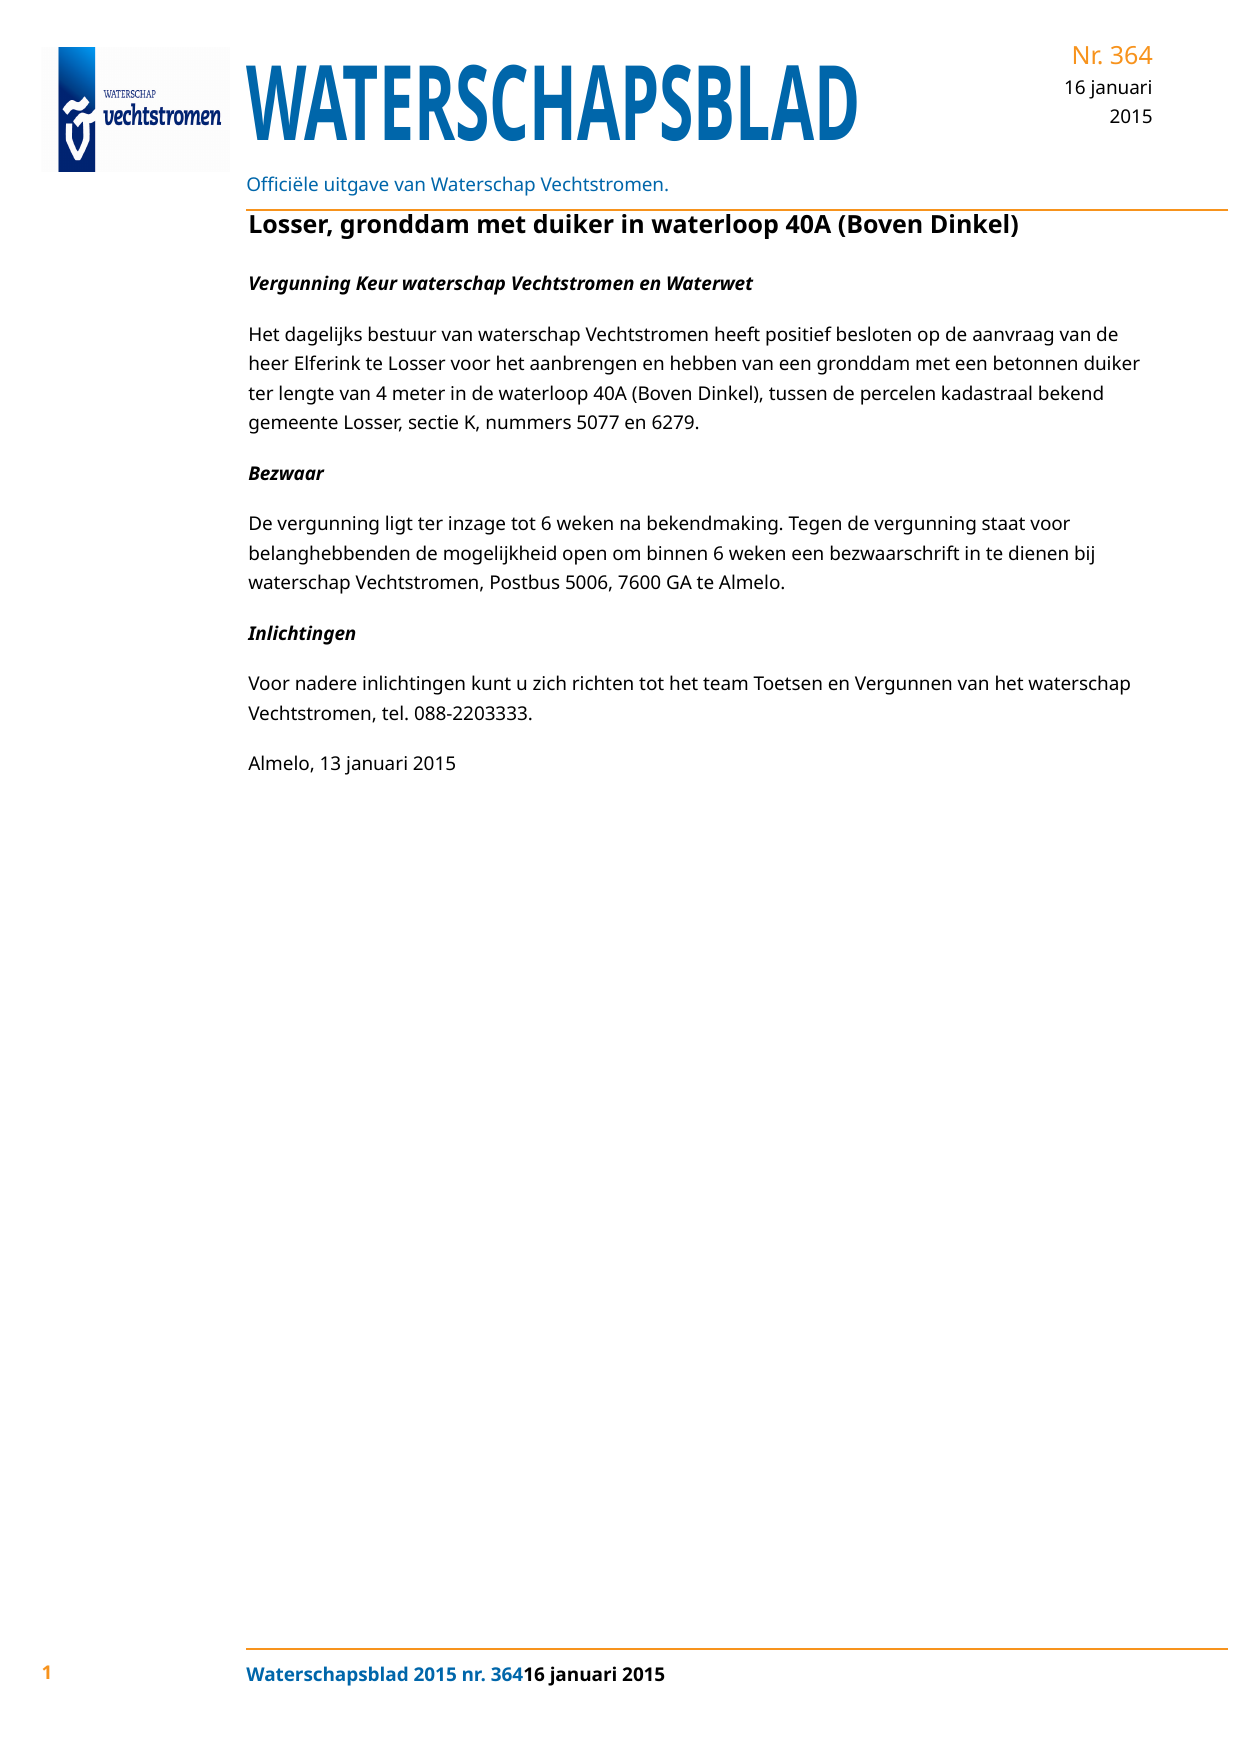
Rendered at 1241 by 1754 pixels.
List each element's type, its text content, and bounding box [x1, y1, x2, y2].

text Losser, gronddam met duiker in waterloop 40A (Boven Dinkel) [248, 211, 1152, 241]
text Vergunning Keur waterschap Vechtstromen en Waterwet [248, 270, 1152, 296]
text Het dagelijks bestuur van waterschap Vechtstromen heeft positief besloten op de aanvraag van de heer Elferink te Losser voor het aanbrengen en hebben van een gronddam met een betonnen duiker ter lengte van 4 meter in de waterloop 40A (Boven Dinkel), tussen de percelen kadastraal bekend gemeente Losser, sectie K, nummers 5077 en 6279. [248, 321, 1152, 435]
picture [41, 47, 231, 172]
text Bezwaar [248, 460, 1152, 486]
text Voor nadere inlichtingen kunt u zich richten tot het team Toetsen en Vergunnen van het waterschap Vechtstromen, tel. 088-2203333. [248, 670, 1152, 726]
text Almelo, 13 januari 2015 [248, 750, 1152, 776]
text De vergunning ligt ter inzage tot 6 weken na bekendmaking. Tegen de vergunning staat voor belanghebbenden de mogelijkheid open om binnen 6 weken een bezwaarschrift in te dienen bij waterschap Vechtstromen, Postbus 5006, 7600 GA te Almelo. [248, 510, 1152, 595]
text Inlichtingen [248, 620, 1152, 646]
